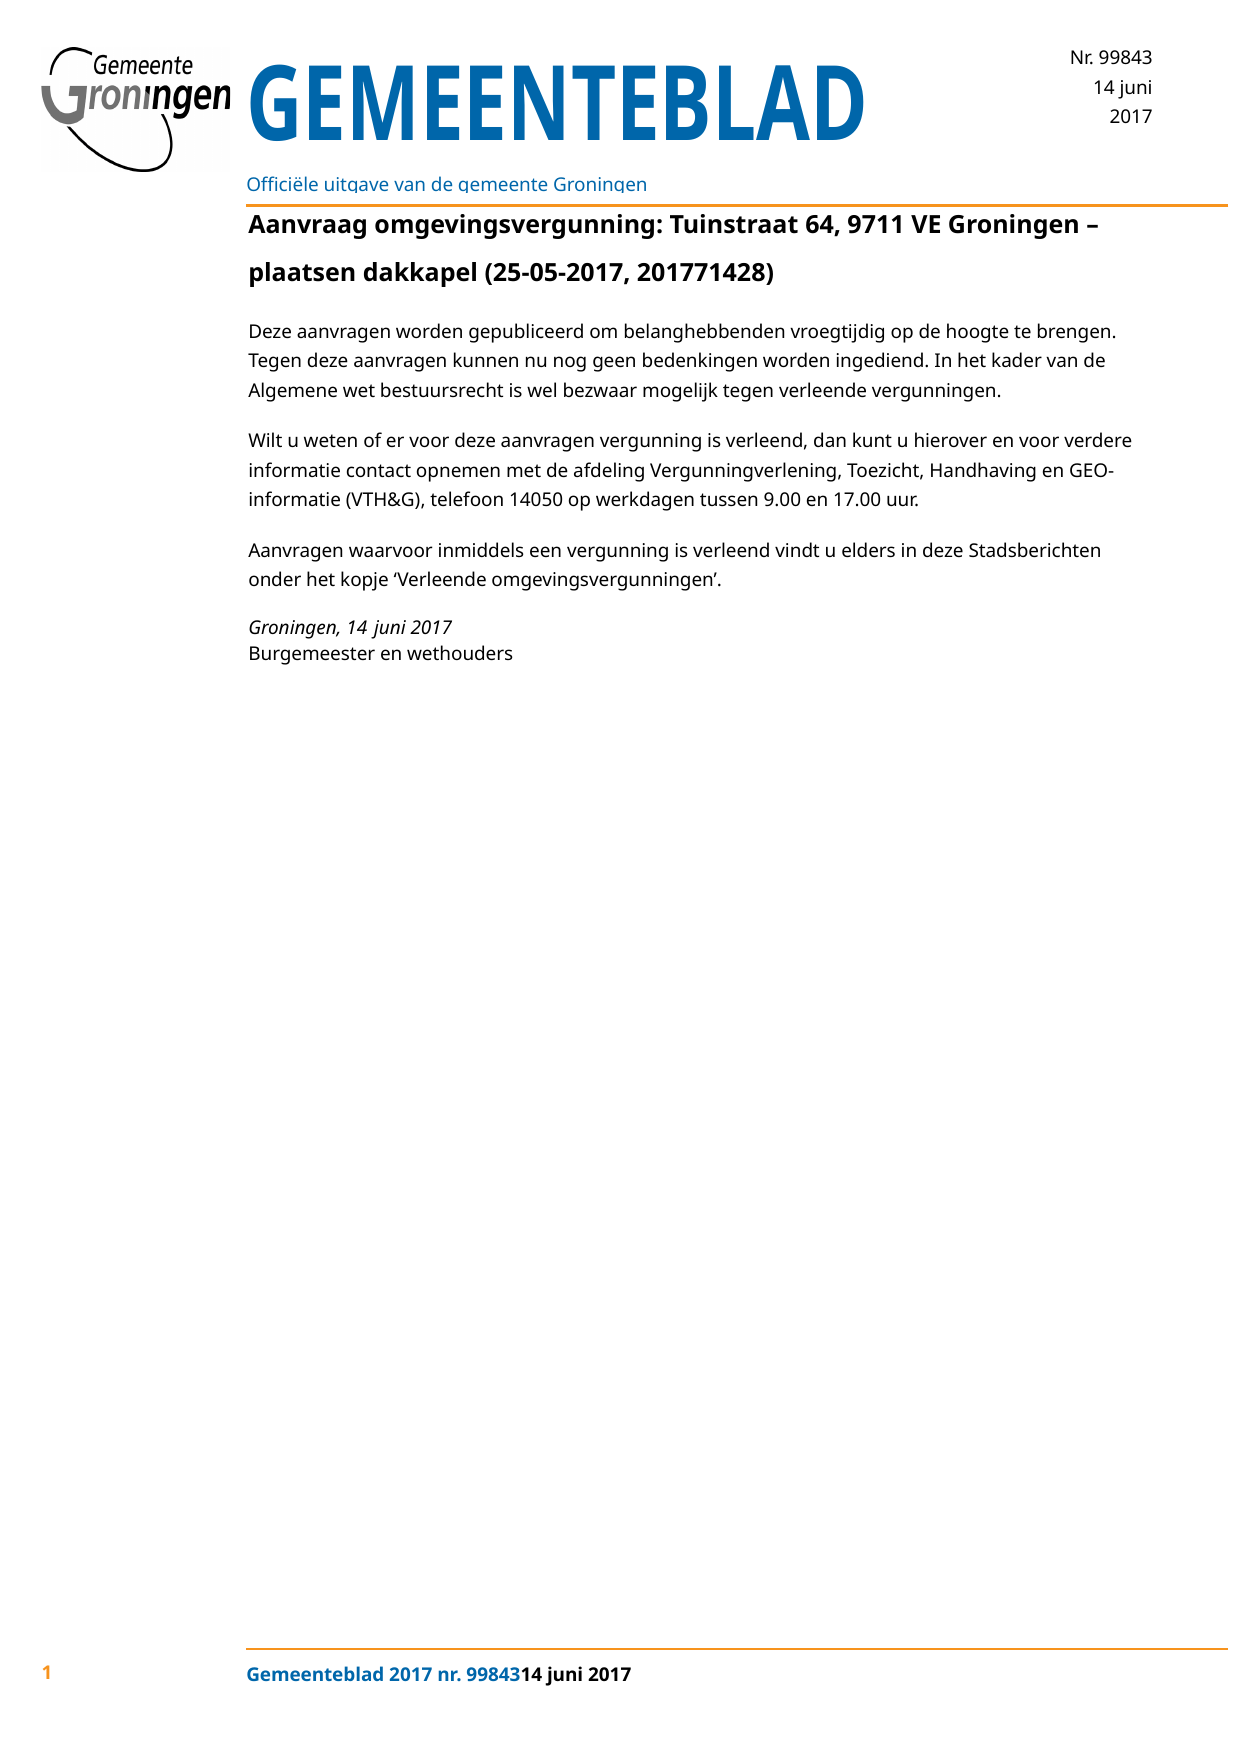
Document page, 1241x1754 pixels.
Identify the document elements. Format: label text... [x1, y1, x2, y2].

picture [41, 47, 231, 172]
text Aanvraag omgevingsvergunning: Tuinstraat 64, 9711 VE Groningen – plaatsen dakkapel (25-05-2017, 201771428) [248, 207, 1152, 288]
text Aanvragen waarvoor inmiddels een vergunning is verleend vindt u elders in deze Stadsberichten onder het kopje ‘Verleende omgevingsvergunningen’. [248, 537, 1152, 592]
text Wilt u weten of er voor deze aanvragen vergunning is verleend, dan kunt u hierover en voor verdere informatie contact opnemen met de afdeling Vergunningverlening, Toezicht, Handhaving en GEO-informatie (VTH&G), telefoon 14050 op werkdagen tussen 9.00 en 17.00 uur. [248, 427, 1152, 512]
text Burgemeester en wethouders [248, 640, 1152, 666]
text Deze aanvragen worden gepubliceerd om belanghebbenden vroegtijdig op de hoogte te brengen. Tegen deze aanvragen kunnen nu nog geen bedenkingen worden ingediend. In het kader van de Algemene wet bestuursrecht is wel bezwaar mogelijk tegen verleende vergunningen. [248, 318, 1152, 403]
text Groningen, 14 juni 2017 [248, 614, 1152, 640]
